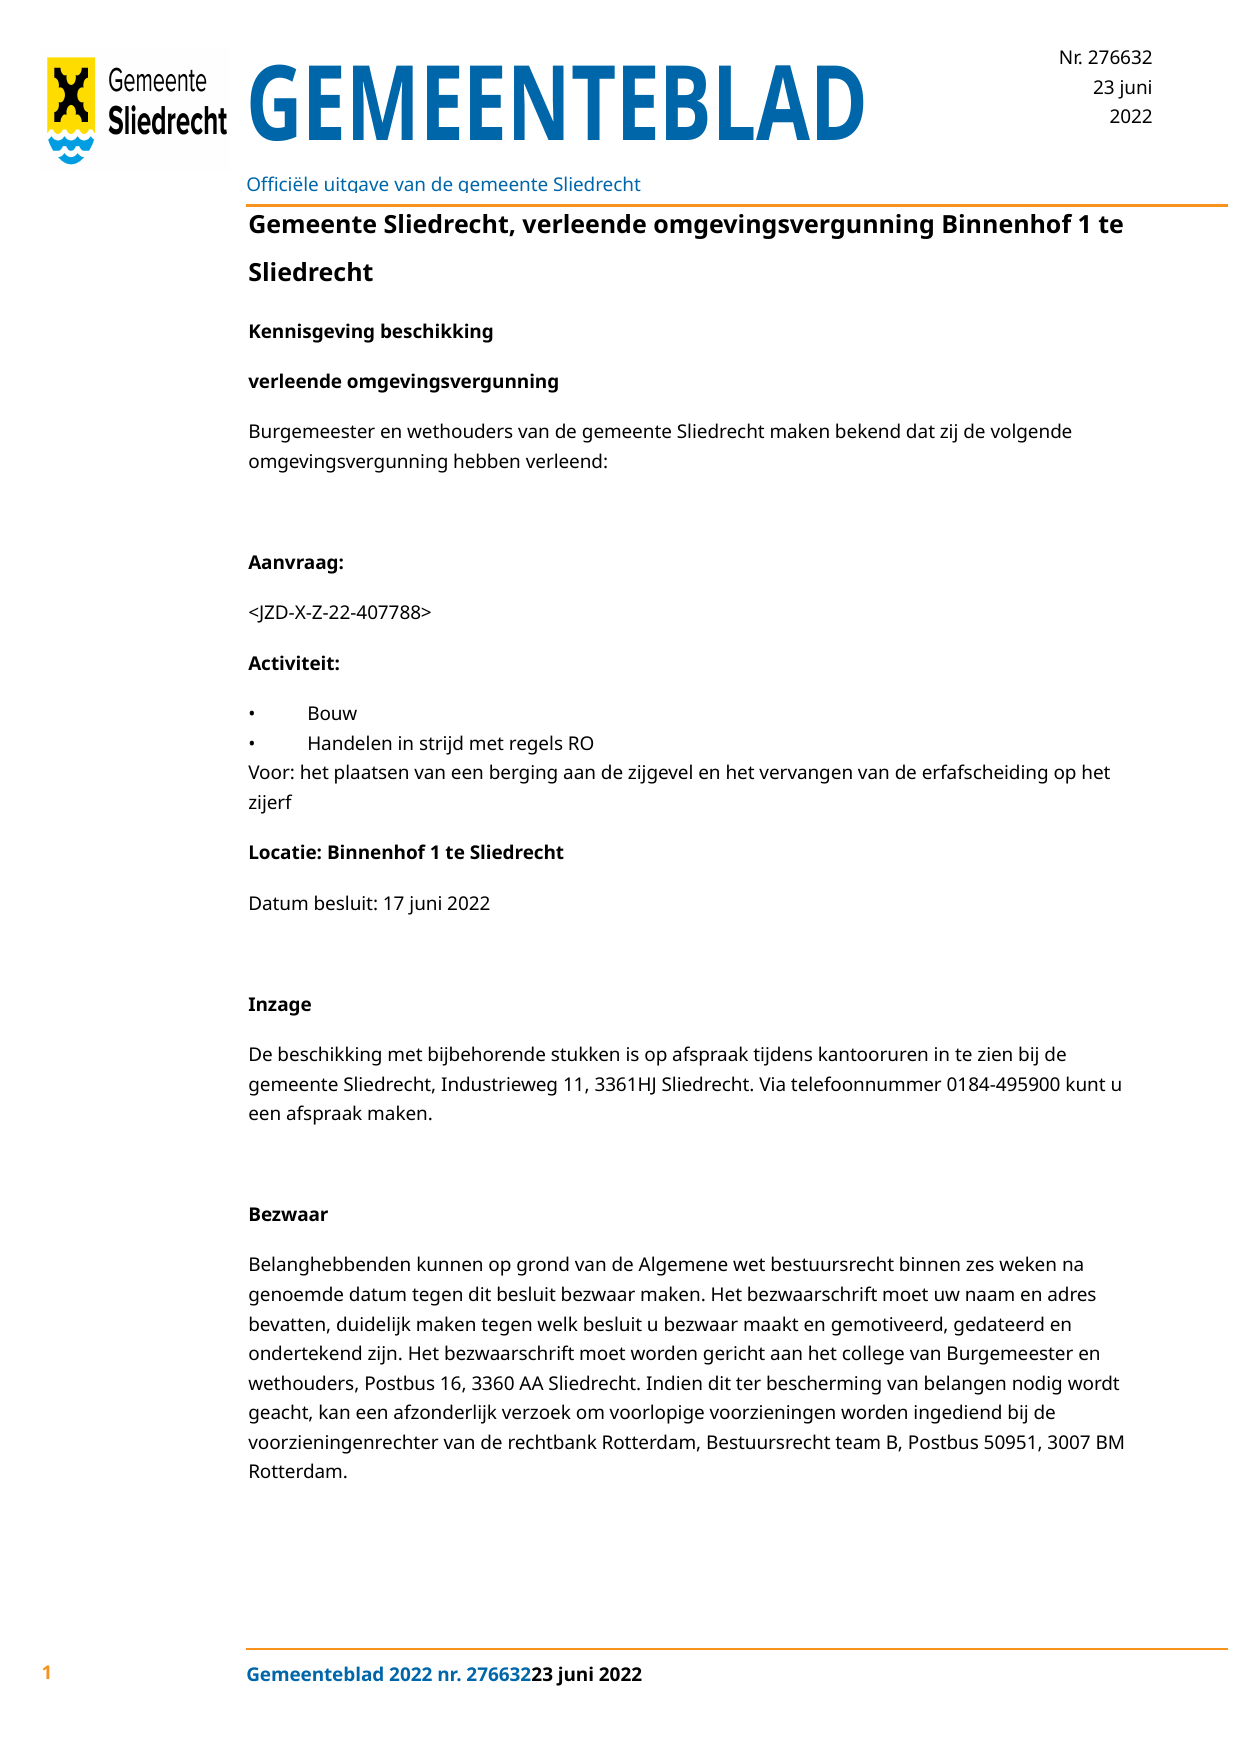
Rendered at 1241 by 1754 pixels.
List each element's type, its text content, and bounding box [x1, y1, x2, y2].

text Inzage [248, 991, 1152, 1017]
list Handelen in strijd met regels RO [248, 730, 1152, 756]
text <JZD-X-Z-22-407788> [248, 599, 1152, 625]
text Belanghebbenden kunnen op grond van de Algemene wet bestuursrecht binnen zes weken na genoemde datum tegen dit besluit bezwaar maken. Het bezwaarschrift moet uw naam en adres bevatten, duidelijk maken tegen welk besluit u bezwaar maakt en gemotiveerd, gedateerd en ondertekend zijn. Het bezwaarschrift moet worden gericht aan het college van Burgemeester en wethouders, Postbus 16, 3360 AA Sliedrecht. Indien dit ter bescherming van belangen nodig wordt geacht, kan een afzonderlijk verzoek om voorlopige voorzieningen worden ingediend bij de voorzieningenrechter van de rechtbank Rotterdam, Bestuursrecht team B, Postbus 50951, 3007 BM Rotterdam. [248, 1252, 1152, 1484]
text Bezwaar [248, 1201, 1152, 1227]
text Gemeente Sliedrecht, verleende omgevingsvergunning Binnenhof 1 te Sliedrecht [248, 207, 1152, 288]
text Locatie: Binnenhof 1 te Sliedrecht [248, 839, 1152, 865]
text verleende omgevingsvergunning [248, 368, 1152, 394]
text Datum besluit: 17 juni 2022 [248, 890, 1152, 916]
text Activiteit: [248, 650, 1152, 676]
text De beschikking met bijbehorende stukken is op afspraak tijdens kantooruren in te zien bij de gemeente Sliedrecht, Industrieweg 11, 3361HJ Sliedrecht. Via telefoonnummer 0184-495900 kunt u een afspraak maken. [248, 1041, 1152, 1126]
list Bouw [248, 700, 1152, 726]
text Kennisgeving beschikking [248, 318, 1152, 344]
text Aanvraag: [248, 549, 1152, 575]
picture [41, 47, 231, 172]
text Burgemeester en wethouders van de gemeente Sliedrecht maken bekend dat zij de volgende omgevingsvergunning hebben verleend: [248, 419, 1152, 474]
text Voor: het plaatsen van een berging aan de zijgevel en het vervangen van de erfafscheiding op het zijerf [248, 759, 1152, 815]
